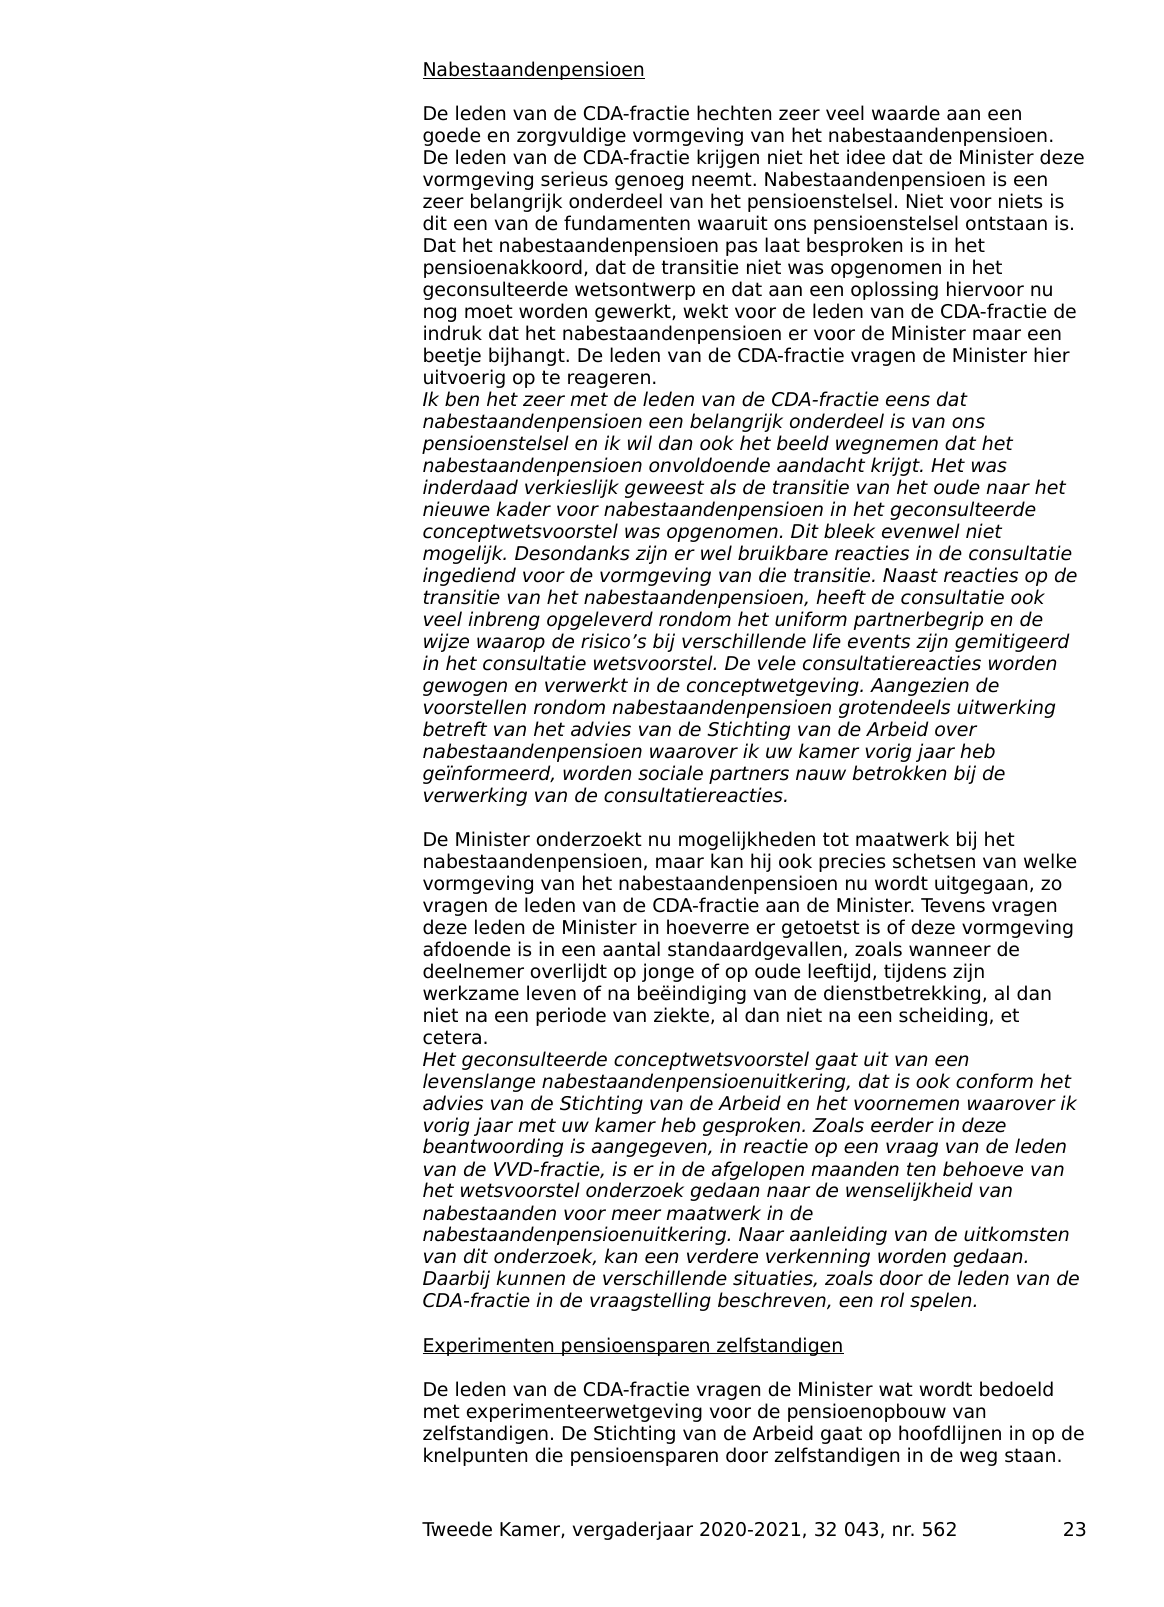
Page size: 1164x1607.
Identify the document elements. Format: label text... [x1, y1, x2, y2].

subtitle Nabestaandenpensioen [422, 59, 1087, 81]
text Ik ben het zeer met de leden van de CDA-fractie eens dat nabestaandenpensioen een belangrijk onderdeel is van ons pensioenstelsel en ik wil dan ook het beeld wegnemen dat het nabestaandenpensioen onvoldoende aandacht krijgt. Het was inderdaad verkieslijk geweest als de transitie van het oude naar het nieuwe kader voor nabestaandenpensioen in het geconsulteerde conceptwetsvoorstel was opgenomen. Dit bleek evenwel niet mogelijk. Desondanks zijn er wel bruikbare reacties in de consultatie ingediend voor de vormgeving van die transitie. Naast reacties op de transitie van het nabestaandenpensioen, heeft de consultatie ook veel inbreng opgeleverd rondom het uniform partnerbegrip en de wijze waarop de risico’s bij verschillende life events zijn gemitigeerd in het consultatie wetsvoorstel. De vele consultatiereacties worden gewogen en verwerkt in de conceptwetgeving. Aangezien de voorstellen rondom nabestaandenpensioen grotendeels uitwerking betreft van het advies van de Stichting van de Arbeid over nabestaandenpensioen waarover ik uw kamer vorig jaar heb geïnformeerd, worden sociale partners nauw betrokken bij de verwerking van de consultatiereacties. [422, 389, 1087, 807]
text De leden van de CDA-fractie vragen de Minister wat wordt bedoeld met experimenteerwetgeving voor de pensioenopbouw van zelfstandigen. De Stichting van de Arbeid gaat op hoofdlijnen in op de knelpunten die pensioensparen door zelfstandigen in de weg staan. [422, 1379, 1087, 1467]
text Het geconsulteerde conceptwetsvoorstel gaat uit van een levenslange nabestaandenpensioenuitkering, dat is ook conform het advies van de Stichting van de Arbeid en het voornemen waarover ik vorig jaar met uw kamer heb gesproken. Zoals eerder in deze beantwoording is aangegeven, in reactie op een vraag van de leden van de VVD-fractie, is er in de afgelopen maanden ten behoeve van het wetsvoorstel onderzoek gedaan naar de wenselijkheid van nabestaanden voor meer maatwerk in de nabestaandenpensioenuitkering. Naar aanleiding van de uitkomsten van dit onderzoek, kan een verdere verkenning worden gedaan. Daarbij kunnen de verschillende situaties, zoals door de leden van de CDA-fractie in de vraagstelling beschreven, een rol spelen. [422, 1048, 1087, 1312]
text De leden van de CDA-fractie hechten zeer veel waarde aan een goede en zorgvuldige vormgeving van het nabestaandenpensioen. De leden van de CDA-fractie krijgen niet het idee dat de Minister deze vormgeving serieus genoeg neemt. Nabestaandenpensioen is een zeer belangrijk onderdeel van het pensioenstelsel. Niet voor niets is dit een van de fundamenten waaruit ons pensioenstelsel ontstaan is. Dat het nabestaandenpensioen pas laat besproken is in het pensioenakkoord, dat de transitie niet was opgenomen in het geconsulteerde wetsontwerp en dat aan een oplossing hiervoor nu nog moet worden gewerkt, wekt voor de leden van de CDA-fractie de indruk dat het nabestaandenpensioen er voor de Minister maar een beetje bijhangt. De leden van de CDA-fractie vragen de Minister hier uitvoerig op te reageren. [422, 103, 1087, 389]
text De Minister onderzoekt nu mogelijkheden tot maatwerk bij het nabestaandenpensioen, maar kan hij ook precies schetsen van welke vormgeving van het nabestaandenpensioen nu wordt uitgegaan, zo vragen de leden van de CDA-fractie aan de Minister. Tevens vragen deze leden de Minister in hoeverre er getoetst is of deze vormgeving afdoende is in een aantal standaardgevallen, zoals wanneer de deelnemer overlijdt op jonge of op oude leeftijd, tijdens zijn werkzame leven of na beëindiging van de dienstbetrekking, al dan niet na een periode van ziekte, al dan niet na een scheiding, et cetera. [422, 829, 1087, 1048]
subtitle Experimenten pensioensparen zelfstandigen [422, 1334, 1087, 1356]
